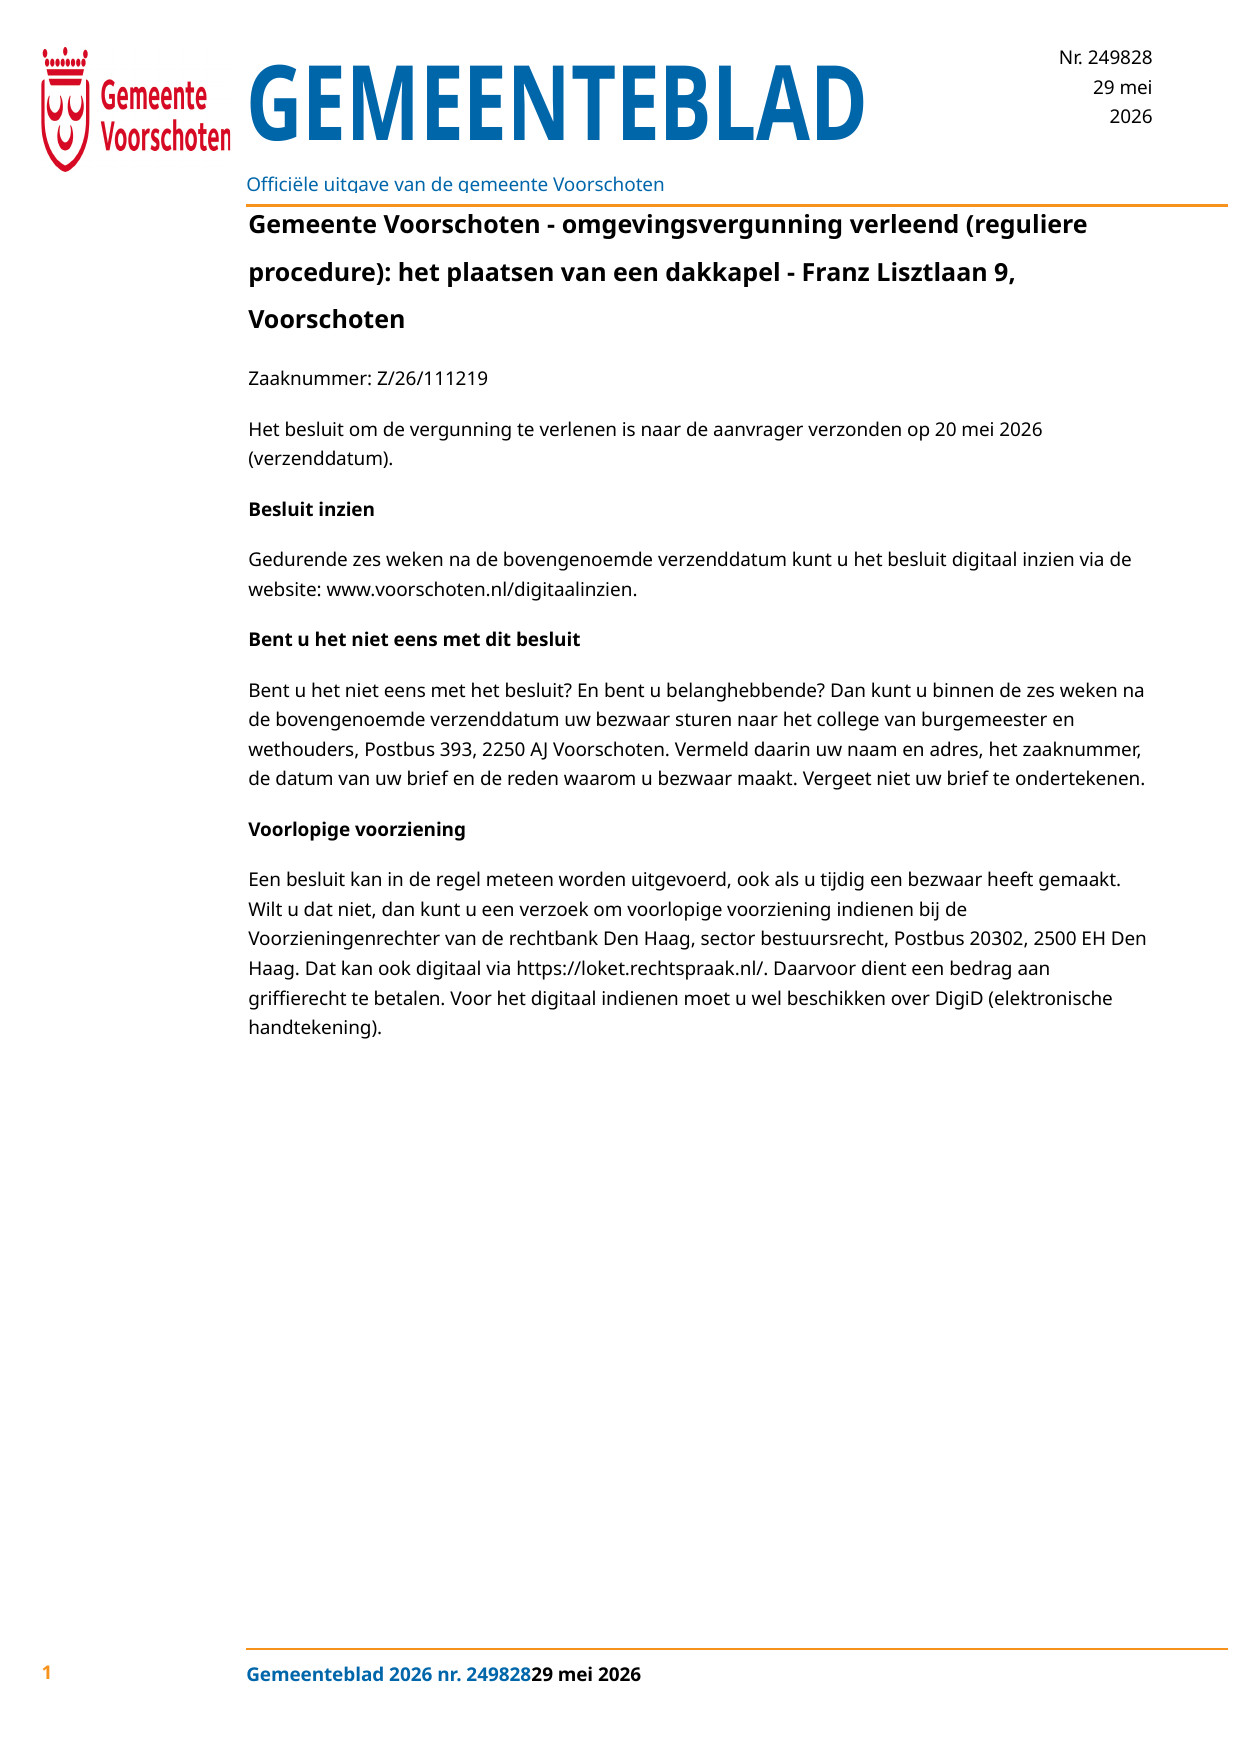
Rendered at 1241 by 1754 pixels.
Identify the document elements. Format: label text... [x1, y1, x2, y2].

text Gedurende zes weken na de bovengenoemde verzenddatum kunt u het besluit digitaal inzien via de website: www.voorschoten.nl/digitaalinzien. [248, 546, 1152, 602]
text Het besluit om de vergunning te verlenen is naar de aanvrager verzonden op 20 mei 2026 (verzenddatum). [248, 416, 1152, 471]
text Bent u het niet eens met dit besluit [248, 626, 1152, 652]
text Een besluit kan in de regel meteen worden uitgevoerd, ook als u tijdig een bezwaar heeft gemaakt. Wilt u dat niet, dan kunt u een verzoek om voorlopige voorziening indienen bij de Voorzieningenrechter van de rechtbank Den Haag, sector bestuursrecht, Postbus 20302, 2500 EH Den Haag. Dat kan ook digitaal via https://loket.rechtspraak.nl/. Daarvoor dient een bedrag aan griffierecht te betalen. Voor het digitaal indienen moet u wel beschikken over DigiD (elektronische handtekening). [248, 866, 1152, 1040]
picture [41, 47, 231, 172]
text Voorlopige voorziening [248, 816, 1152, 842]
text Besluit inzien [248, 496, 1152, 522]
text Gemeente Voorschoten - omgevingsvergunning verleend (reguliere procedure): het plaatsen van een dakkapel - Franz Lisztlaan 9, Voorschoten [248, 207, 1152, 336]
text Bent u het niet eens met het besluit? En bent u belanghebbende? Dan kunt u binnen de zes weken na de bovengenoemde verzenddatum uw bezwaar sturen naar het college van burgemeester en wethouders, Postbus 393, 2250 AJ Voorschoten. Vermeld daarin uw naam en adres, het zaaknummer, de datum van uw brief en de reden waarom u bezwaar maakt. Vergeet niet uw brief te ondertekenen. [248, 677, 1152, 791]
text Zaaknummer: Z/26/111219 [248, 366, 1152, 391]
